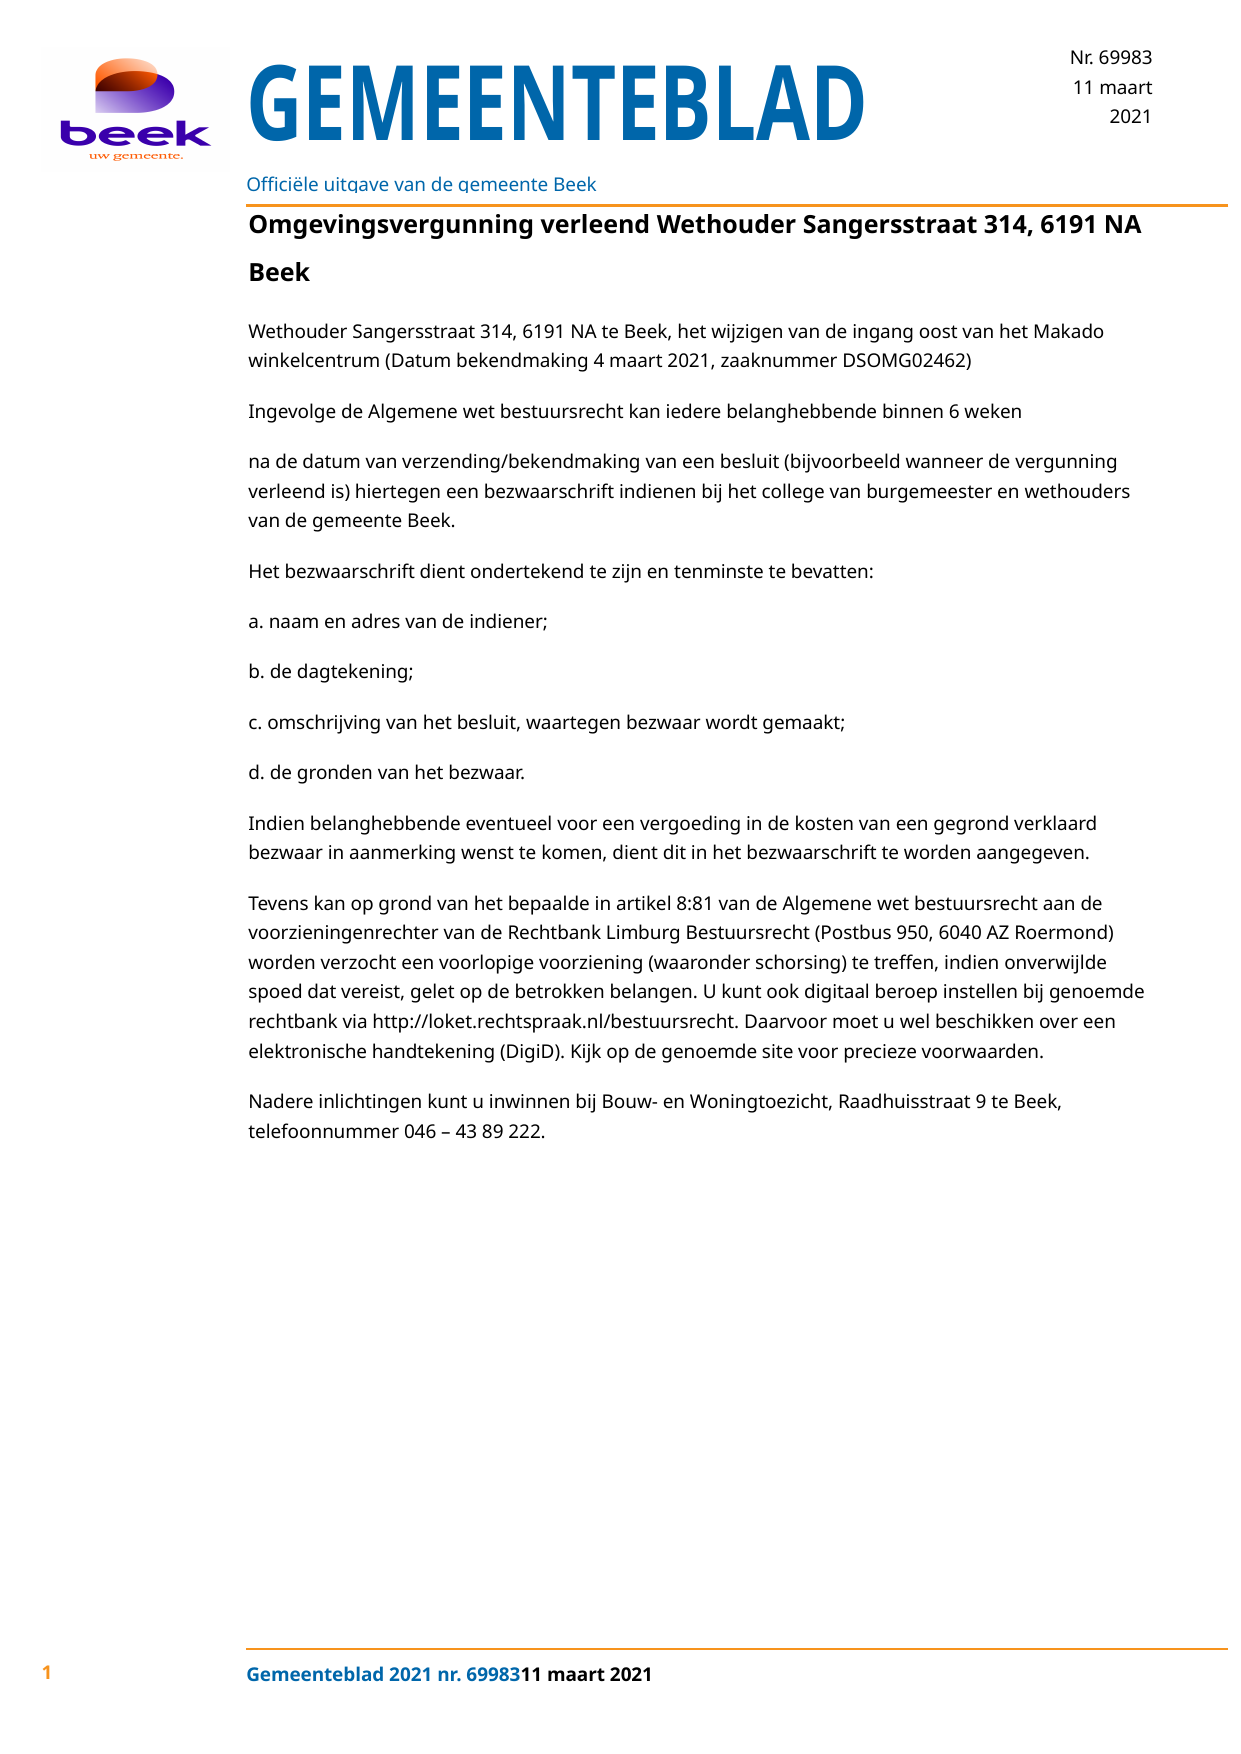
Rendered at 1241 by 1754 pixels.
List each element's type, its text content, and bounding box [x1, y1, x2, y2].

text Wethouder Sangersstraat 314, 6191 NA te Beek, het wijzigen van de ingang oost van het Makado winkelcentrum (Datum bekendmaking 4 maart 2021, zaaknummer DSOMG02462) [248, 318, 1152, 373]
text a. naam en adres van de indiener; [248, 608, 1152, 634]
text Ingevolge de Algemene wet bestuursrecht kan iedere belanghebbende binnen 6 weken [248, 398, 1152, 424]
picture [41, 47, 231, 172]
text Indien belanghebbende eventueel voor een vergoeding in de kosten van een gegrond verklaard bezwaar in aanmerking wenst te komen, dient dit in het bezwaarschrift te worden aangegeven. [248, 810, 1152, 865]
text Tevens kan op grond van het bepaalde in artikel 8:81 van de Algemene wet bestuursrecht aan de voorzieningenrechter van de Rechtbank Limburg Bestuursrecht (Postbus 950, 6040 AZ Roermond) worden verzocht een voorlopige voorziening (waaronder schorsing) te treffen, indien onverwijlde spoed dat vereist, gelet op de betrokken belangen. U kunt ook digitaal beroep instellen bij genoemde rechtbank via http://loket.rechtspraak.nl/bestuursrecht. Daarvoor moet u wel beschikken over een elektronische handtekening (DigiD). Kijk op de genoemde site voor precieze voorwaarden. [248, 890, 1152, 1064]
text Omgevingsvergunning verleend Wethouder Sangersstraat 314, 6191 NA Beek [248, 207, 1152, 288]
text b. de dagtekening; [248, 659, 1152, 684]
text Nadere inlichtingen kunt u inwinnen bij Bouw- en Woningtoezicht, Raadhuisstraat 9 te Beek, telefoonnummer 046 – 43 89 222. [248, 1088, 1152, 1144]
text c. omschrijving van het besluit, waartegen bezwaar wordt gemaakt; [248, 709, 1152, 735]
text Het bezwaarschrift dient ondertekend te zijn en tenminste te bevatten: [248, 558, 1152, 584]
text d. de gronden van het bezwaar. [248, 759, 1152, 785]
text na de datum van verzending/bekendmaking van een besluit (bijvoorbeeld wanneer de vergunning verleend is) hiertegen een bezwaarschrift indienen bij het college van burgemeester en wethouders van de gemeente Beek. [248, 448, 1152, 533]
